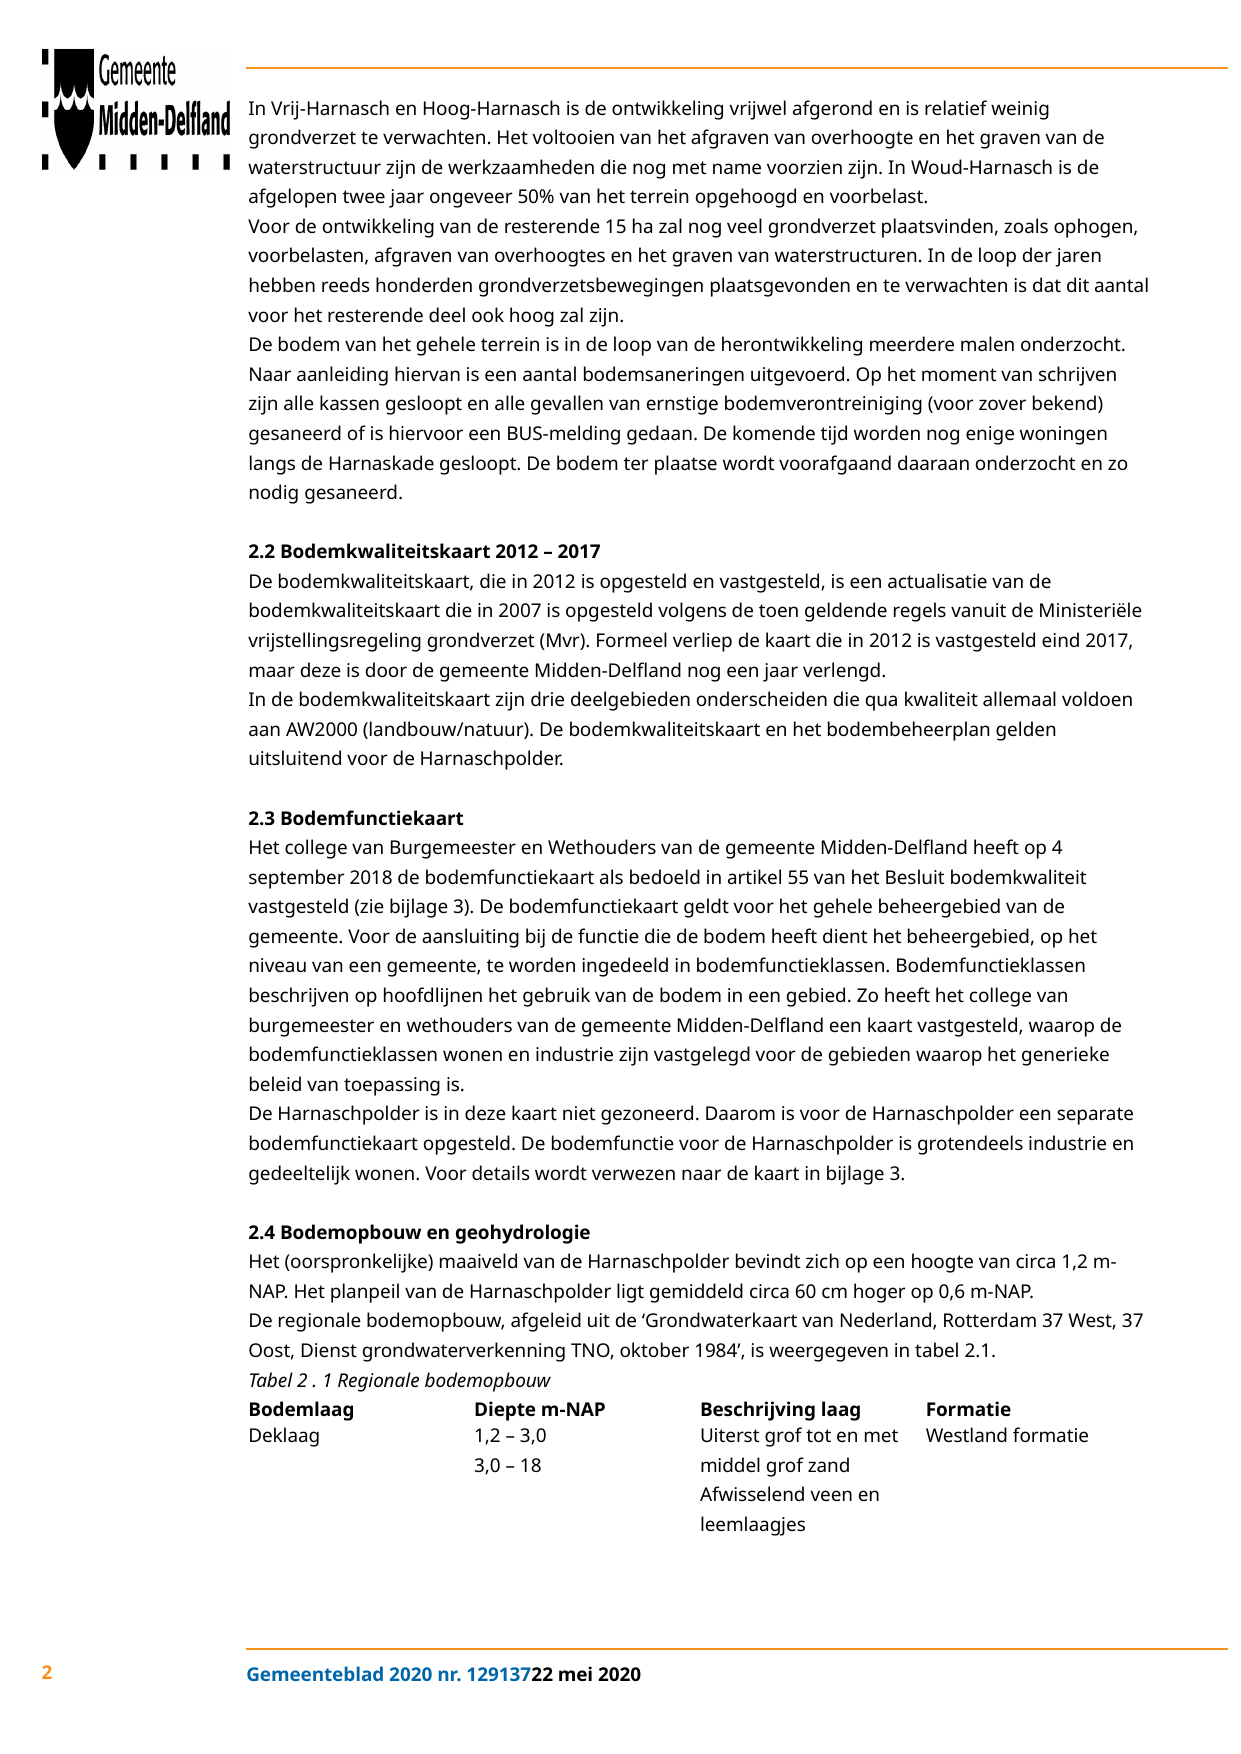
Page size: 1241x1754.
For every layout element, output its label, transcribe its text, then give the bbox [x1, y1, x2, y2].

text 2.2 Bodemkwaliteitskaart 2012 – 2017 [248, 538, 1152, 564]
text 2.3 Bodemfunctiekaart [248, 805, 1152, 831]
text De bodem van het gehele terrein is in de loop van de herontwikkeling meerdere malen onderzocht. Naar aanleiding hiervan is een aantal bodemsaneringen uitgevoerd. Op het moment van schrijven zijn alle kassen gesloopt en alle gevallen van ernstige bodemverontreiniging (voor zover bekend) gesaneerd of is hiervoor een BUS-melding gedaan. De komende tijd worden nog enige woningen langs de Harnaskade gesloopt. De bodem ter plaatse wordt voorafgaand daaraan onderzocht en zo nodig gesaneerd. [248, 331, 1152, 505]
table_header Formatie [926, 1397, 1152, 1422]
table_header Bodemlaag [248, 1397, 474, 1422]
text In Vrij-Harnasch en Hoog-Harnasch is de ontwikkeling vrijwel afgerond en is relatief weinig grondverzet te verwachten. Het voltooien van het afgraven van overhoogte en het graven van de waterstructuur zijn de werkzaamheden die nog met name voorzien zijn. In Woud-Harnasch is de afgelopen twee jaar ongeveer 50% van het terrein opgehoogd en voorbelast. [248, 95, 1152, 209]
text Het (oorspronkelijke) maaiveld van de Harnaschpolder bevindt zich op een hoogte van circa 1,2 m-NAP. Het planpeil van de Harnaschpolder ligt gemiddeld circa 60 cm hoger op 0,6 m-NAP. [248, 1248, 1152, 1304]
text In de bodemkwaliteitskaart zijn drie deelgebieden onderscheiden die qua kwaliteit allemaal voldoen aan AW2000 (landbouw/natuur). De bodemkwaliteitskaart en het bodembeheerplan gelden uitsluitend voor de Harnaschpolder. [248, 686, 1152, 771]
table_cell Uiterst grof tot en met middel grof zand Afwisselend veen en leemlaagjes [700, 1422, 926, 1537]
table_cell Westland formatie [926, 1422, 1152, 1537]
table_header Beschrijving laag [700, 1397, 926, 1422]
text De regionale bodemopbouw, afgeleid uit de ‘Grondwaterkaart van Nederland, Rotterdam 37 West, 37 Oost, Dienst grondwaterverkenning TNO, oktober 1984’, is weergegeven in tabel 2.1. [248, 1308, 1152, 1363]
picture [41, 47, 231, 172]
table_cell Deklaag [248, 1422, 474, 1537]
text Tabel 2 . 1 Regionale bodemopbouw [248, 1367, 1152, 1393]
table_header Diepte m-NAP [474, 1397, 700, 1422]
table_cell 1,2 – 3,0 3,0 – 18 [474, 1422, 700, 1537]
text Voor de ontwikkeling van de resterende 15 ha zal nog veel grondverzet plaatsvinden, zoals ophogen, voorbelasten, afgraven van overhoogtes en het graven van waterstructuren. In de loop der jaren hebben reeds honderden grondverzetsbewegingen plaatsgevonden en te verwachten is dat dit aantal voor het resterende deel ook hoog zal zijn. [248, 213, 1152, 328]
text 2.4 Bodemopbouw en geohydrologie [248, 1219, 1152, 1245]
text De bodemkwaliteitskaart, die in 2012 is opgesteld en vastgesteld, is een actualisatie van de bodemkwaliteitskaart die in 2007 is opgesteld volgens de toen geldende regels vanuit de Ministeriële vrijstellingsregeling grondverzet (Mvr). Formeel verliep de kaart die in 2012 is vastgesteld eind 2017, maar deze is door de gemeente Midden-Delfland nog een jaar verlengd. [248, 568, 1152, 683]
text Het college van Burgemeester en Wethouders van de gemeente Midden-Delfland heeft op 4 september 2018 de bodemfunctiekaart als bedoeld in artikel 55 van het Besluit bodemkwaliteit vastgesteld (zie bijlage 3). De bodemfunctiekaart geldt voor het gehele beheergebied van de gemeente. Voor de aansluiting bij de functie die de bodem heeft dient het beheergebied, op het niveau van een gemeente, te worden ingedeeld in bodemfunctieklassen. Bodemfunctieklassen beschrijven op hoofdlijnen het gebruik van de bodem in een gebied. Zo heeft het college van burgemeester en wethouders van de gemeente Midden-Delfland een kaart vastgesteld, waarop de bodemfunctieklassen wonen en industrie zijn vastgelegd voor de gebieden waarop het generieke beleid van toepassing is. [248, 834, 1152, 1097]
text De Harnaschpolder is in deze kaart niet gezoneerd. Daarom is voor de Harnaschpolder een separate bodemfunctiekaart opgesteld. De bodemfunctie voor de Harnaschpolder is grotendeels industrie en gedeeltelijk wonen. Voor details wordt verwezen naar de kaart in bijlage 3. [248, 1101, 1152, 1186]
